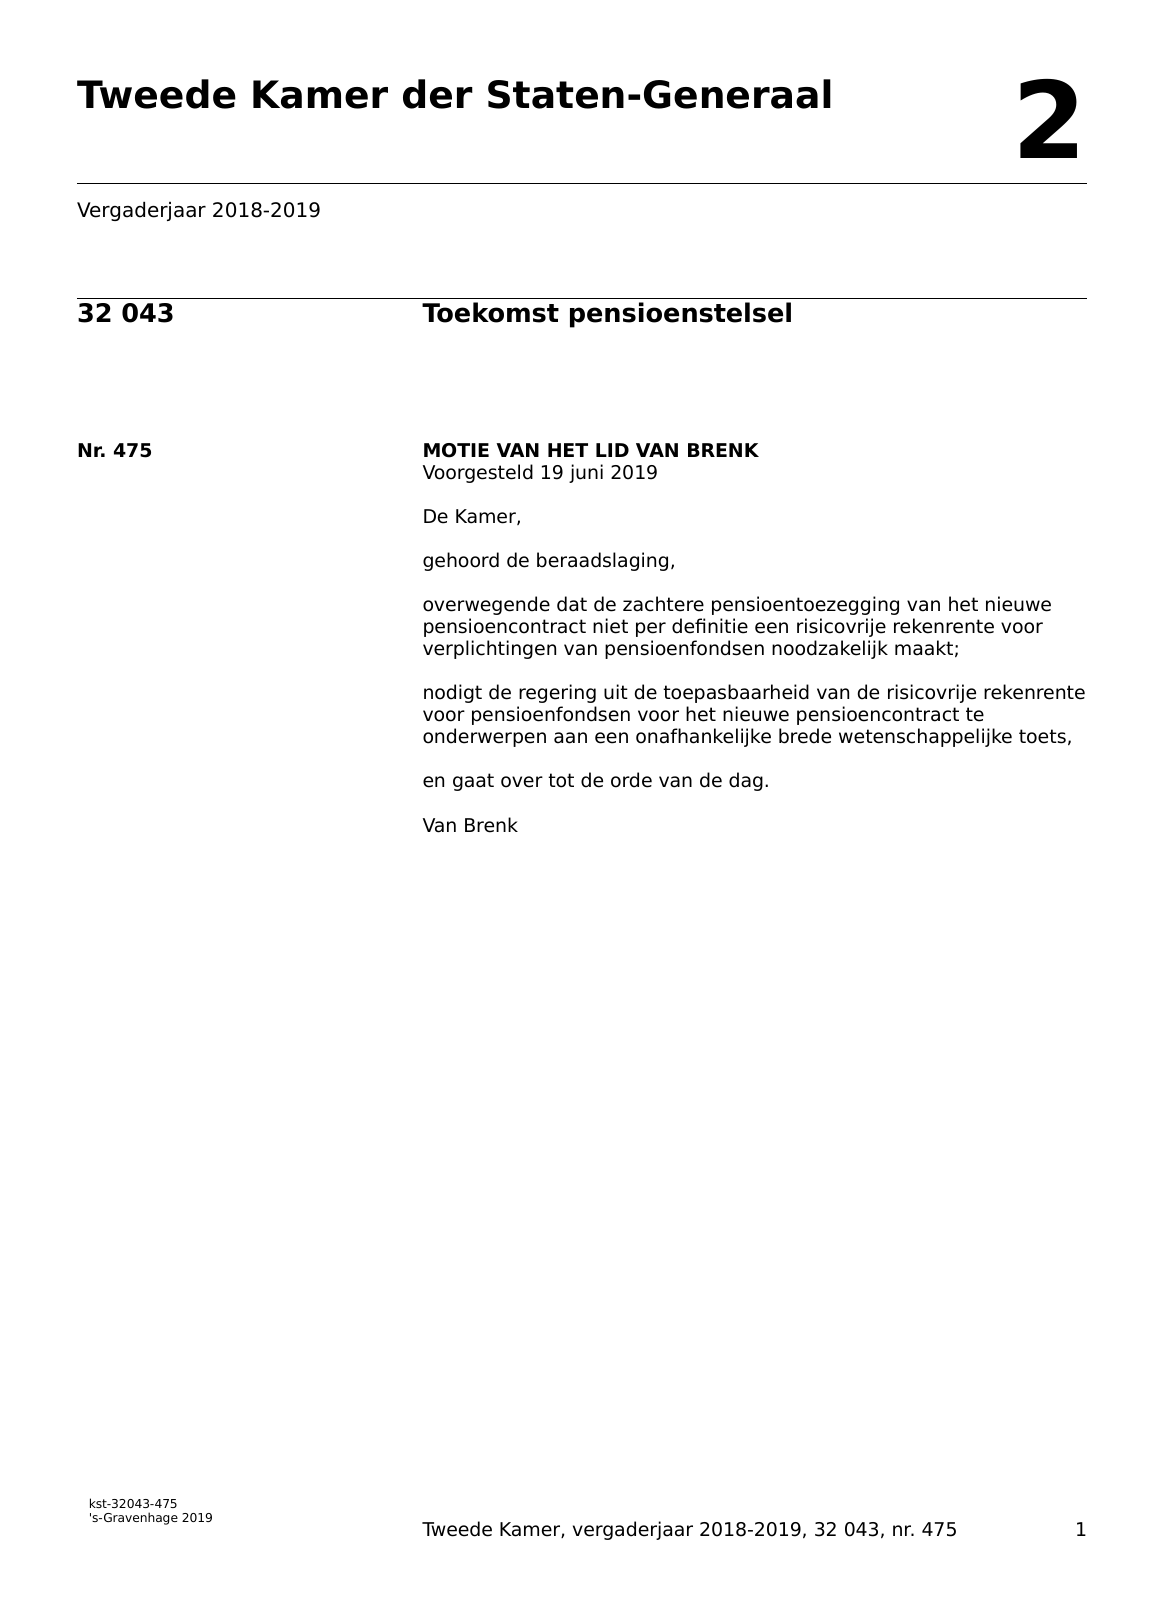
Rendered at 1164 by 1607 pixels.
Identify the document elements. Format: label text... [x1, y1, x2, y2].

text De Kamer, [422, 506, 1087, 528]
table_cell Vergaderjaar 2018-2019 [77, 184, 1087, 298]
text Van Brenk [422, 814, 1087, 837]
text gehoord de beraadslaging, [422, 550, 1087, 572]
text Voorgesteld 19 juni 2019 [422, 462, 1087, 484]
table_header Tweede Kamer der Staten-Generaal [77, 59, 886, 183]
text overwegende dat de zachtere pensioentoezegging van het nieuwe pensioencontract niet per definitie een risicovrije rekenrente voor verplichtingen van pensioenfondsen noodzakelijk maakt; [422, 594, 1087, 660]
subtitle Nr. 475 MOTIE VAN HET LID VAN BRENK [77, 440, 1087, 462]
text 's-Gravenhage 2019 [88, 1511, 323, 1525]
table_header 2 [886, 59, 1087, 183]
text en gaat over tot de orde van de dag. [422, 770, 1087, 792]
text nodigt de regering uit de toepasbaarheid van de risicovrije rekenrente voor pensioenfondsen voor het nieuwe pensioencontract te onderwerpen aan een onafhankelijke brede wetenschappelijke toets, [422, 682, 1087, 748]
subtitle 32 043 Toekomst pensioenstelsel [77, 299, 1087, 329]
text kst-32043-475 [88, 1497, 323, 1511]
